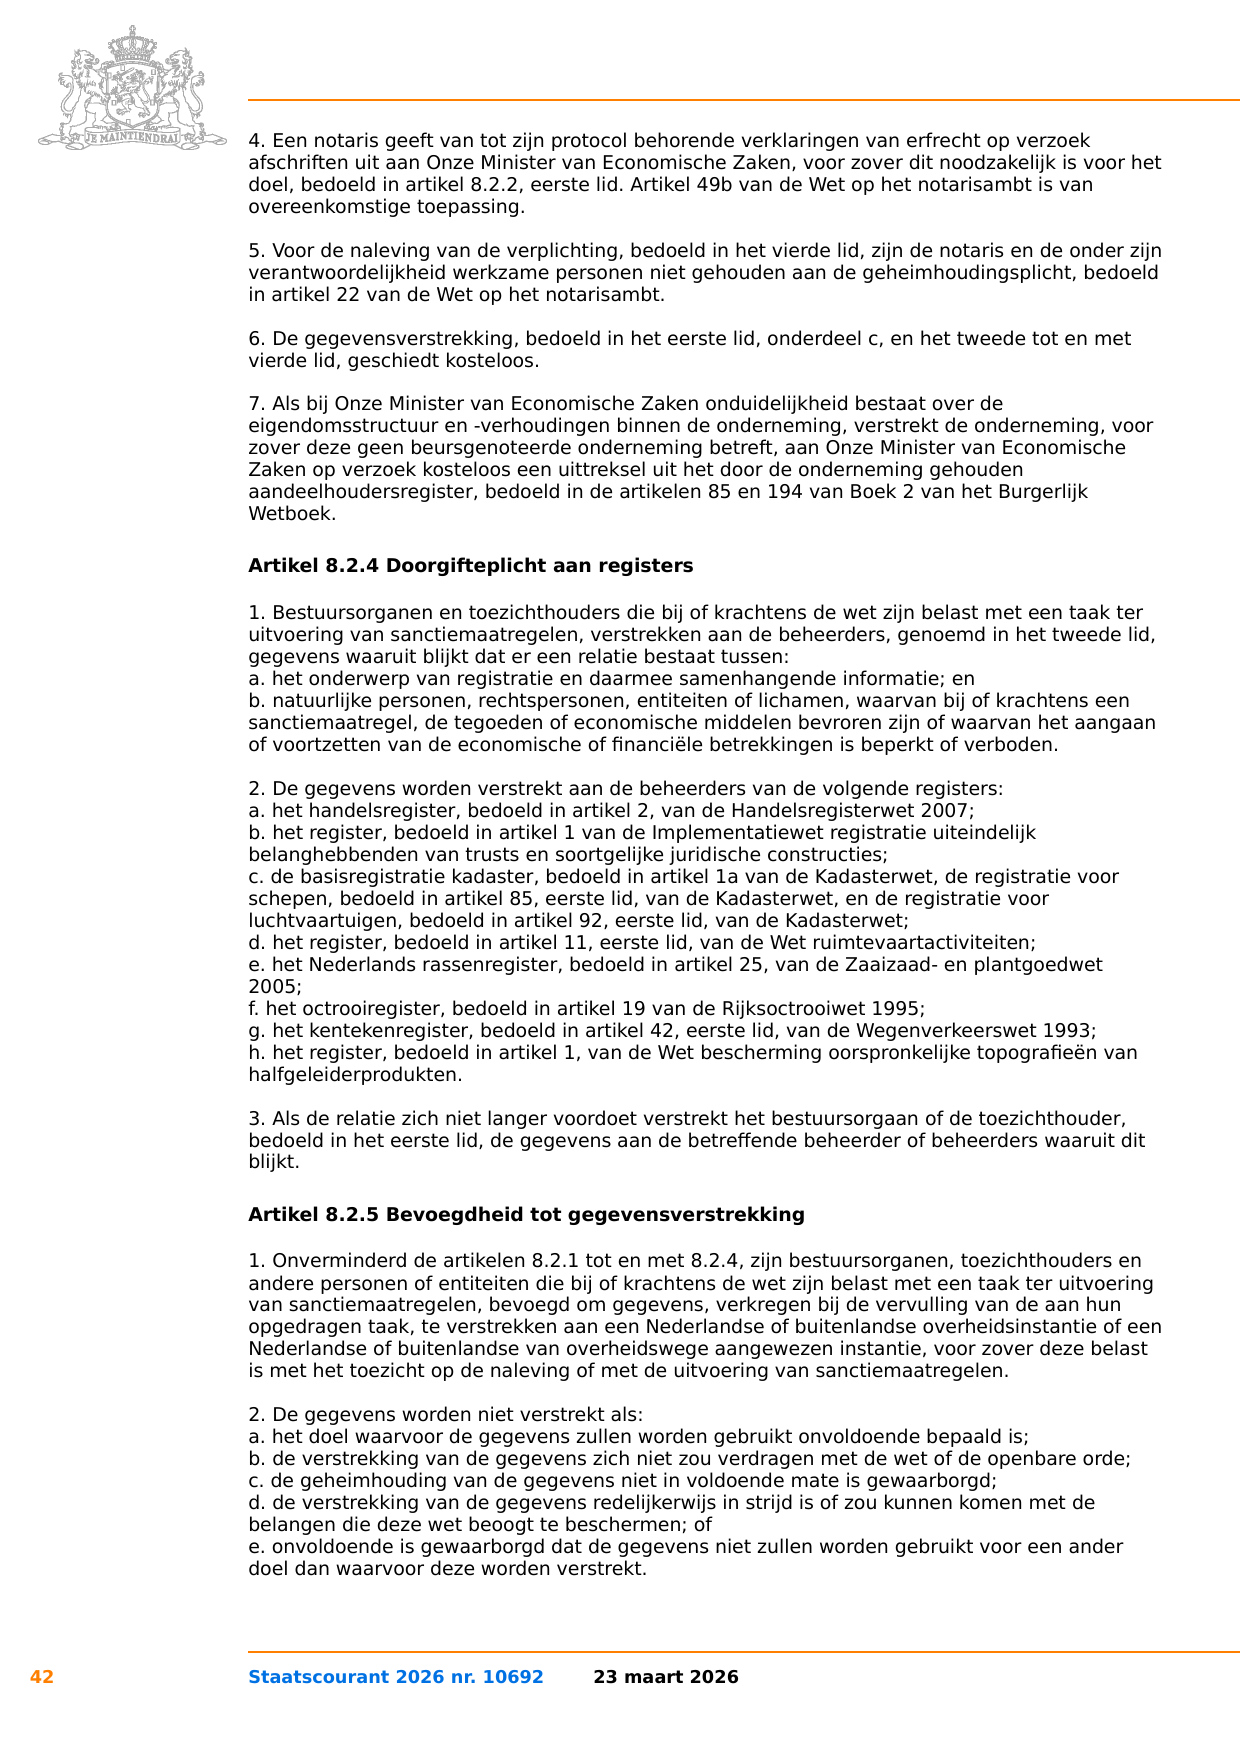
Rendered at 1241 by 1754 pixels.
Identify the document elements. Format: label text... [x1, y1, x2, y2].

text a. het doel waarvoor de gegevens zullen worden gebruikt onvoldoende bepaald is; [248, 1426, 1163, 1448]
subtitle Artikel 8.2.5 Bevoegdheid tot gegevensverstrekking [248, 1203, 1163, 1225]
text 3. Als de relatie zich niet langer voordoet verstrekt het bestuursorgaan of de toezichthouder, bedoeld in het eerste lid, de gegevens aan de betreffende beheerder of beheerders waaruit dit blijkt. [248, 1107, 1163, 1173]
text h. het register, bedoeld in artikel 1, van de Wet bescherming oorspronkelijke topografieën van halfgeleiderprodukten. [248, 1042, 1163, 1086]
text 4. Een notaris geeft van tot zijn protocol behorende verklaringen van erfrecht op verzoek afschriften uit aan Onze Minister van Economische Zaken, voor zover dit noodzakelijk is voor het doel, bedoeld in artikel 8.2.2, eerste lid. Artikel 49b van de Wet op het notarisambt is van overeenkomstige toepassing. [248, 130, 1163, 218]
text 7. Als bij Onze Minister van Economische Zaken onduidelijkheid bestaat over de eigendomsstructuur en -verhoudingen binnen de onderneming, verstrekt de onderneming, voor zover deze geen beursgenoteerde onderneming betreft, aan Onze Minister van Economische Zaken op verzoek kosteloos een uittreksel uit het door de onderneming gehouden aandeelhoudersregister, bedoeld in de artikelen 85 en 194 van Boek 2 van het Burgerlijk Wetboek. [248, 393, 1163, 525]
picture [38, 25, 227, 150]
subtitle Artikel 8.2.4 Doorgifteplicht aan registers [248, 555, 1163, 577]
text d. de verstrekking van de gegevens redelijkerwijs in strijd is of zou kunnen komen met de belangen die deze wet beoogt te beschermen; of [248, 1492, 1163, 1536]
text b. de verstrekking van de gegevens zich niet zou verdragen met de wet of de openbare orde; [248, 1448, 1163, 1470]
text 2. De gegevens worden verstrekt aan de beheerders van de volgende registers: [248, 778, 1163, 800]
text b. het register, bedoeld in artikel 1 van de Implementatiewet registratie uiteindelijk belanghebbenden van trusts en soortgelijke juridische constructies; [248, 822, 1163, 866]
text 6. De gegevensverstrekking, bedoeld in het eerste lid, onderdeel c, en het tweede tot en met vierde lid, geschiedt kosteloos. [248, 327, 1163, 371]
text d. het register, bedoeld in artikel 11, eerste lid, van de Wet ruimtevaartactiviteiten; [248, 932, 1163, 954]
text 5. Voor de naleving van de verplichting, bedoeld in het vierde lid, zijn de notaris en de onder zijn verantwoordelijkheid werkzame personen niet gehouden aan de geheimhoudingsplicht, bedoeld in artikel 22 van de Wet op het notarisambt. [248, 240, 1163, 306]
text 1. Onverminderd de artikelen 8.2.1 tot en met 8.2.4, zijn bestuursorganen, toezichthouders en andere personen of entiteiten die bij of krachtens de wet zijn belast met een taak ter uitvoering van sanctiemaatregelen, bevoegd om gegevens, verkregen bij de vervulling van de aan hun opgedragen taak, te verstrekken aan een Nederlandse of buitenlandse overheidsinstantie of een Nederlandse of buitenlandse van overheidswege aangewezen instantie, voor zover deze belast is met het toezicht op de naleving of met de uitvoering van sanctiemaatregelen. [248, 1250, 1163, 1382]
text f. het octrooiregister, bedoeld in artikel 19 van de Rijksoctrooiwet 1995; [248, 998, 1163, 1020]
text 1. Bestuursorganen en toezichthouders die bij of krachtens de wet zijn belast met een taak ter uitvoering van sanctiemaatregelen, verstrekken aan de beheerders, genoemd in het tweede lid, gegevens waaruit blijkt dat er een relatie bestaat tussen: [248, 602, 1163, 668]
text c. de basisregistratie kadaster, bedoeld in artikel 1a van de Kadasterwet, de registratie voor schepen, bedoeld in artikel 85, eerste lid, van de Kadasterwet, en de registratie voor luchtvaartuigen, bedoeld in artikel 92, eerste lid, van de Kadasterwet; [248, 866, 1163, 932]
text g. het kentekenregister, bedoeld in artikel 42, eerste lid, van de Wegenverkeerswet 1993; [248, 1020, 1163, 1042]
text b. natuurlijke personen, rechtspersonen, entiteiten of lichamen, waarvan bij of krachtens een sanctiemaatregel, de tegoeden of economische middelen bevroren zijn of waarvan het aangaan of voortzetten van de economische of financiële betrekkingen is beperkt of verboden. [248, 690, 1163, 756]
text e. het Nederlands rassenregister, bedoeld in artikel 25, van de Zaaizaad- en plantgoedwet 2005; [248, 954, 1163, 998]
text 2. De gegevens worden niet verstrekt als: [248, 1404, 1163, 1426]
text a. het handelsregister, bedoeld in artikel 2, van de Handelsregisterwet 2007; [248, 800, 1163, 822]
text a. het onderwerp van registratie en daarmee samenhangende informatie; en [248, 668, 1163, 690]
text c. de geheimhouding van de gegevens niet in voldoende mate is gewaarborgd; [248, 1470, 1163, 1492]
text e. onvoldoende is gewaarborgd dat de gegevens niet zullen worden gebruikt voor een ander doel dan waarvoor deze worden verstrekt. [248, 1536, 1163, 1580]
